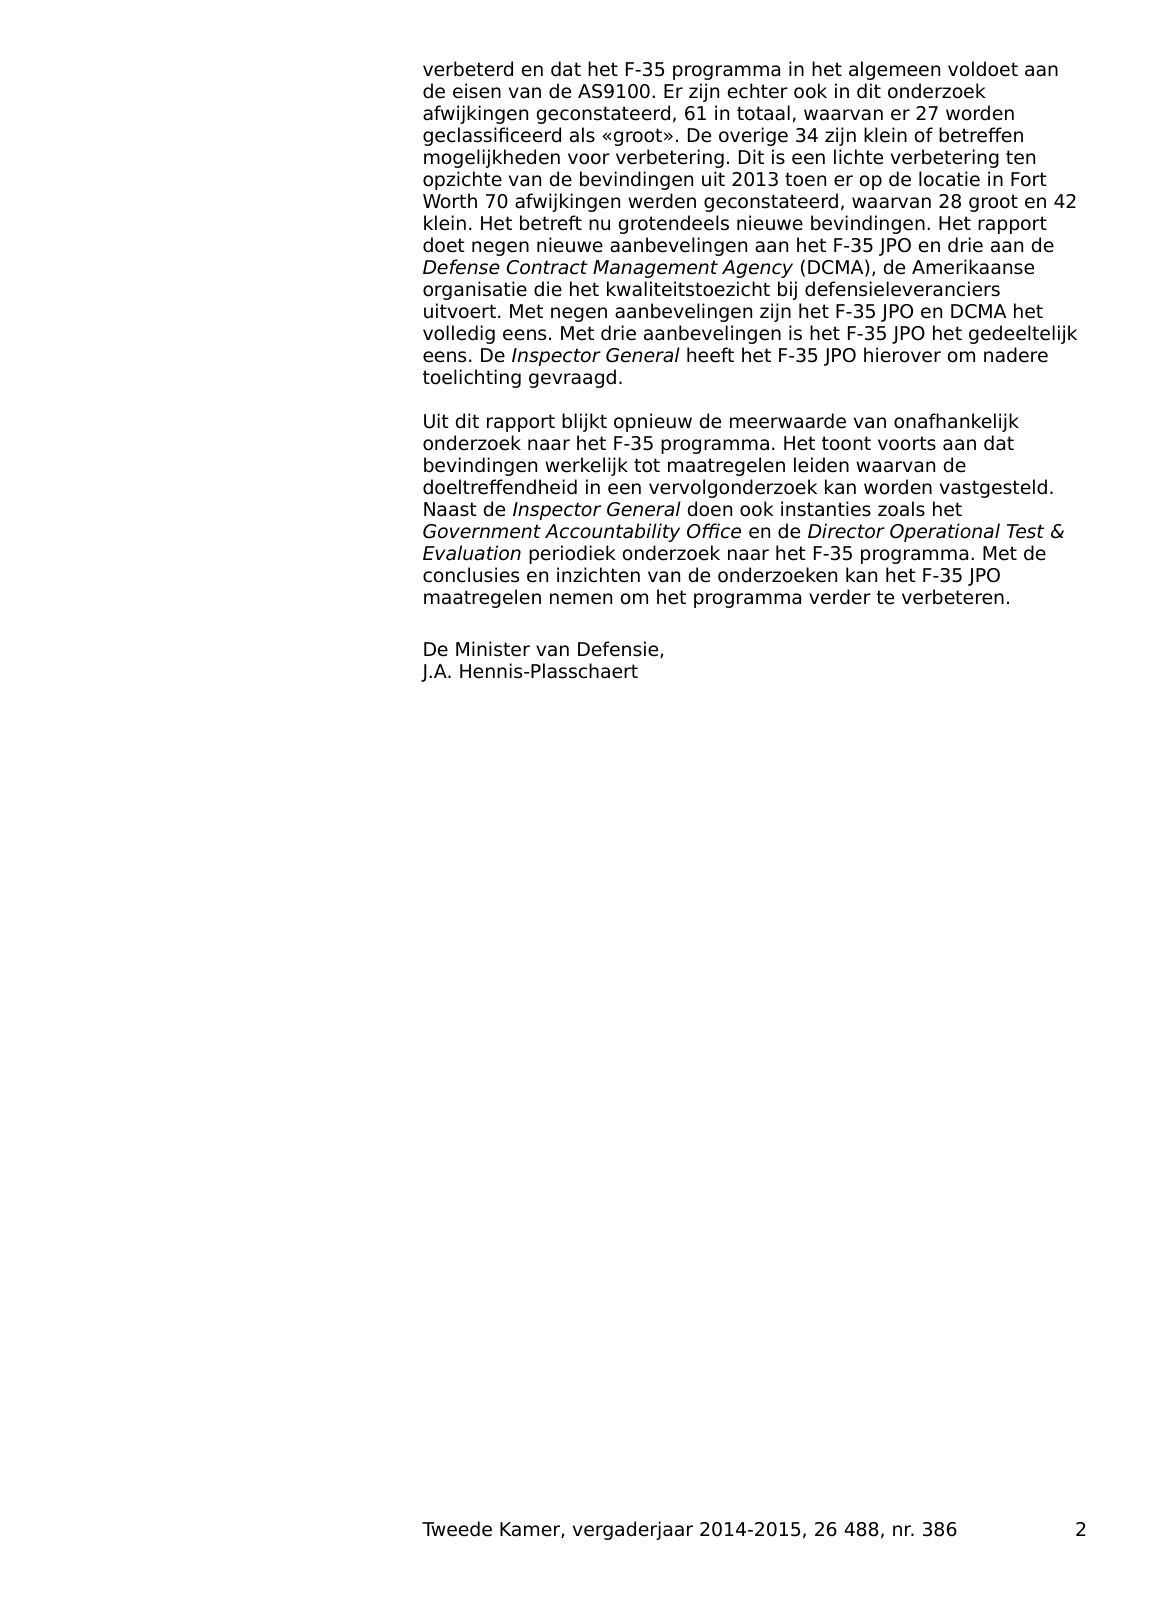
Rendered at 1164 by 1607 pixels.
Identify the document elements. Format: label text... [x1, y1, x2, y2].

text Uit dit rapport blijkt opnieuw de meerwaarde van onafhankelijk onderzoek naar het F-35 programma. Het toont voorts aan dat bevindingen werkelijk tot maatregelen leiden waarvan de doeltreffendheid in een vervolgonderzoek kan worden vastgesteld. Naast de Inspector General doen ook instanties zoals het Government Accountability Office en de Director Operational Test & Evaluation periodiek onderzoek naar het F-35 programma. Met de conclusies en inzichten van de onderzoeken kan het F-35 JPO maatregelen nemen om het programma verder te verbeteren. [422, 411, 1087, 609]
text De Minister van Defensie, J.A. Hennis-Plasschaert [422, 639, 1087, 683]
text verbeterd en dat het F-35 programma in het algemeen voldoet aan de eisen van de AS9100. Er zijn echter ook in dit onderzoek afwijkingen geconstateerd, 61 in totaal, waarvan er 27 worden geclassificeerd als «groot». De overige 34 zijn klein of betreffen mogelijkheden voor verbetering. Dit is een lichte verbetering ten opzichte van de bevindingen uit 2013 toen er op de locatie in Fort Worth 70 afwijkingen werden geconstateerd, waarvan 28 groot en 42 klein. Het betreft nu grotendeels nieuwe bevindingen. Het rapport doet negen nieuwe aanbevelingen aan het F-35 JPO en drie aan de Defense Contract Management Agency (DCMA), de Amerikaanse organisatie die het kwaliteitstoezicht bij defensieleveranciers uitvoert. Met negen aanbevelingen zijn het F-35 JPO en DCMA het volledig eens. Met drie aanbevelingen is het F-35 JPO het gedeeltelijk eens. De Inspector General heeft het F-35 JPO hierover om nadere toelichting gevraagd. [422, 59, 1087, 389]
